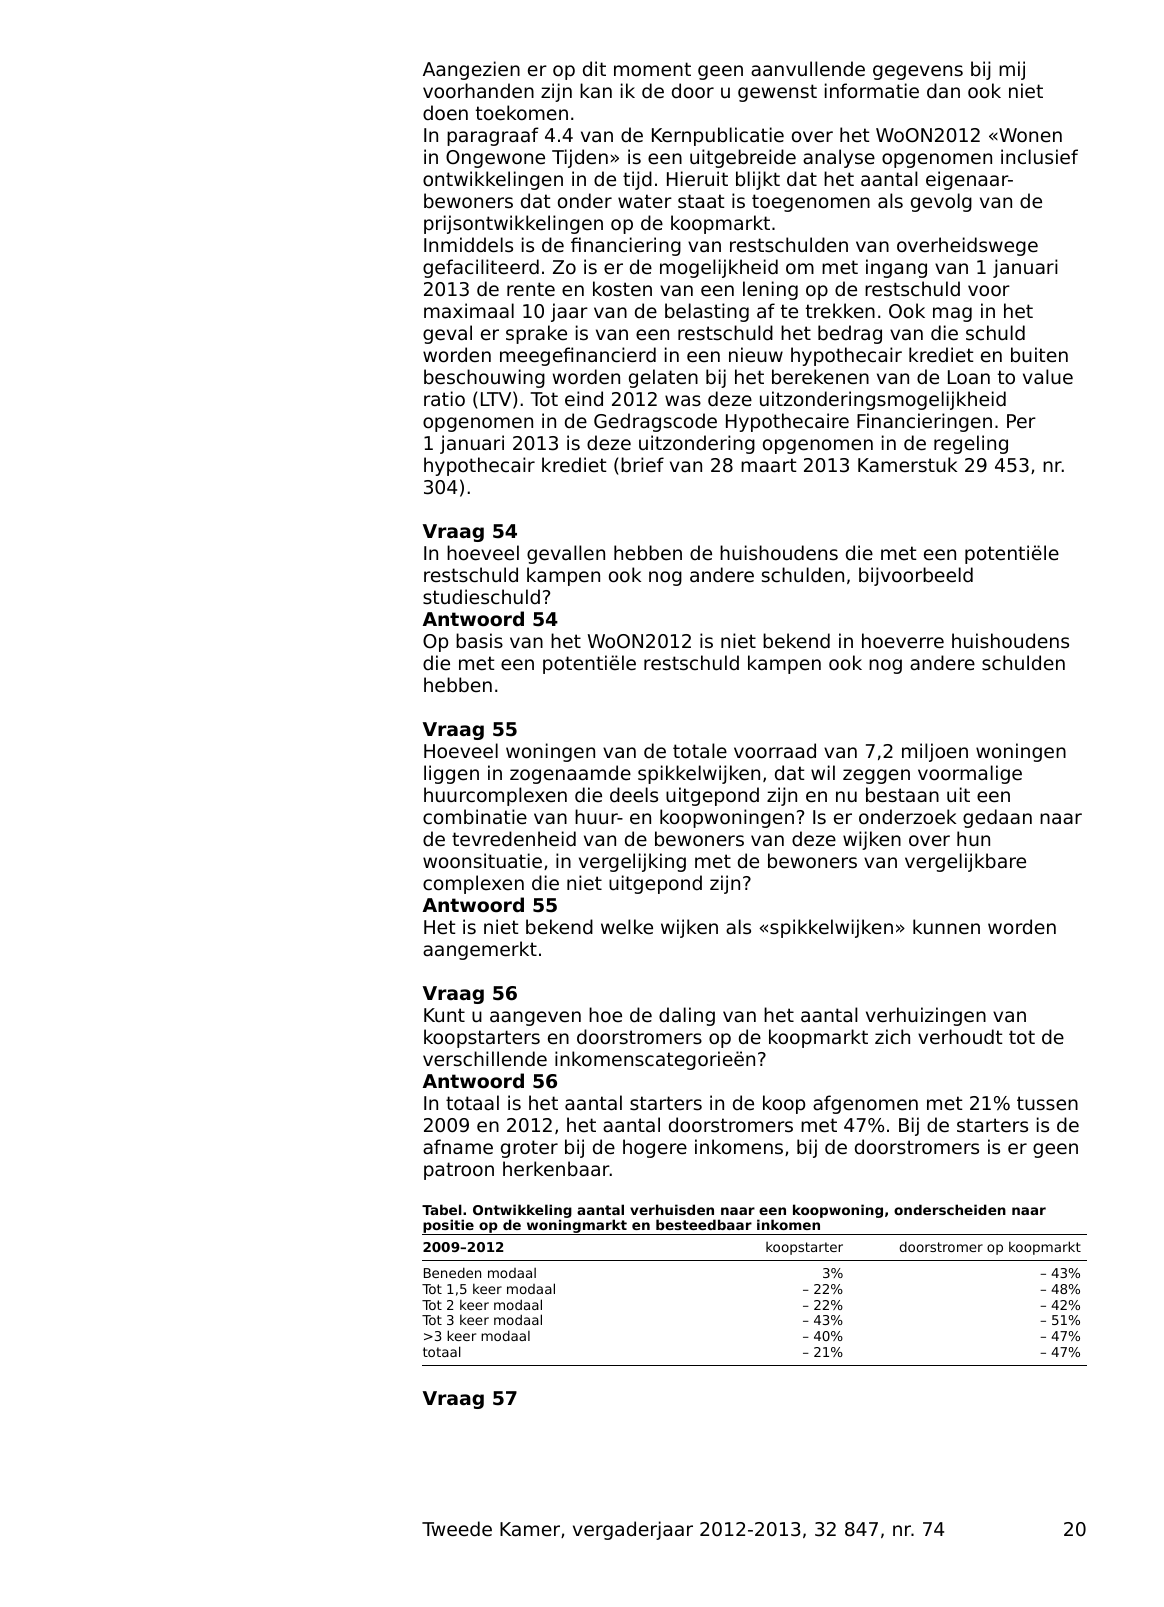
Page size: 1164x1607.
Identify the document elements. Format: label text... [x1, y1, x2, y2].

table_cell – 22% [591, 1282, 849, 1297]
text Antwoord 54 [422, 609, 1087, 631]
text Op basis van het WoON2012 is niet bekend in hoeverre huishoudens die met een potentiële restschuld kampen ook nog andere schulden hebben. [422, 631, 1087, 697]
table_cell – 51% [849, 1313, 1087, 1329]
table_cell – 43% [591, 1313, 849, 1329]
table_cell – 47% [849, 1329, 1087, 1344]
text Het is niet bekend welke wijken als «spikkelwijken» kunnen worden aangemerkt. [422, 917, 1087, 961]
text Vraag 57 [422, 1388, 1087, 1410]
table_cell Beneden modaal [422, 1261, 591, 1282]
table_header Tabel. Ontwikkeling aantal verhuisden naar een koopwoning, onderscheiden naar positie op de woningmarkt en besteedbaar inkomen [422, 1203, 1087, 1234]
text Vraag 56 [422, 983, 1087, 1005]
table_cell – 48% [849, 1282, 1087, 1297]
text Antwoord 55 [422, 895, 1087, 917]
table_cell – 40% [591, 1329, 849, 1344]
table_cell >3 keer modaal [422, 1329, 591, 1344]
text In totaal is het aantal starters in de koop afgenomen met 21% tussen 2009 en 2012, het aantal doorstromers met 47%. Bij de starters is de afname groter bij de hogere inkomens, bij de doorstromers is er geen patroon herkenbaar. [422, 1093, 1087, 1181]
table_cell – 21% [591, 1345, 849, 1365]
table_cell – 43% [849, 1261, 1087, 1282]
text In paragraaf 4.4 van de Kernpublicatie over het WoON2012 «Wonen in Ongewone Tijden» is een uitgebreide analyse opgenomen inclusief ontwikkelingen in de tijd. Hieruit blijkt dat het aantal eigenaar-bewoners dat onder water staat is toegenomen als gevolg van de prijsontwikkelingen op de koopmarkt. [422, 125, 1087, 235]
table_cell koopstarter [591, 1235, 849, 1260]
table_cell Tot 2 keer modaal [422, 1297, 591, 1313]
table_cell Tot 3 keer modaal [422, 1313, 591, 1329]
table_cell Tot 1,5 keer modaal [422, 1282, 591, 1297]
text In hoeveel gevallen hebben de huishoudens die met een potentiële restschuld kampen ook nog andere schulden, bijvoorbeeld studieschuld? [422, 543, 1087, 609]
text Vraag 55 [422, 719, 1087, 741]
text Kunt u aangeven hoe de daling van het aantal verhuizingen van koopstarters en doorstromers op de koopmarkt zich verhoudt tot de verschillende inkomenscategorieën? [422, 1005, 1087, 1071]
text Hoeveel woningen van de totale voorraad van 7,2 miljoen woningen liggen in zogenaamde spikkelwijken, dat wil zeggen voormalige huurcomplexen die deels uitgepond zijn en nu bestaan uit een combinatie van huur- en koopwoningen? Is er onderzoek gedaan naar de tevredenheid van de bewoners van deze wijken over hun woonsituatie, in vergelijking met de bewoners van vergelijkbare complexen die niet uitgepond zijn? [422, 741, 1087, 895]
text Aangezien er op dit moment geen aanvullende gegevens bij mij voorhanden zijn kan ik de door u gewenst informatie dan ook niet doen toekomen. [422, 59, 1087, 125]
text Inmiddels is de financiering van restschulden van overheidswege gefaciliteerd. Zo is er de mogelijkheid om met ingang van 1 januari 2013 de rente en kosten van een lening op de restschuld voor maximaal 10 jaar van de belasting af te trekken. Ook mag in het geval er sprake is van een restschuld het bedrag van die schuld worden meegefinancierd in een nieuw hypothecair krediet en buiten beschouwing worden gelaten bij het berekenen van de Loan to value ratio (LTV). Tot eind 2012 was deze uitzonderingsmogelijkheid opgenomen in de Gedragscode Hypothecaire Financieringen. Per 1 januari 2013 is deze uitzondering opgenomen in de regeling hypothecair krediet (brief van 28 maart 2013 Kamerstuk 29 453, nr. 304). [422, 235, 1087, 499]
table_cell – 47% [849, 1345, 1087, 1365]
table_cell doorstromer op koopmarkt [849, 1235, 1087, 1260]
text Antwoord 56 [422, 1071, 1087, 1093]
table_cell – 22% [591, 1297, 849, 1313]
table_cell 2009–2012 [422, 1235, 591, 1260]
table_cell totaal [422, 1345, 591, 1365]
table_cell 3% [591, 1261, 849, 1282]
table_cell – 42% [849, 1297, 1087, 1313]
text Vraag 54 [422, 521, 1087, 543]
